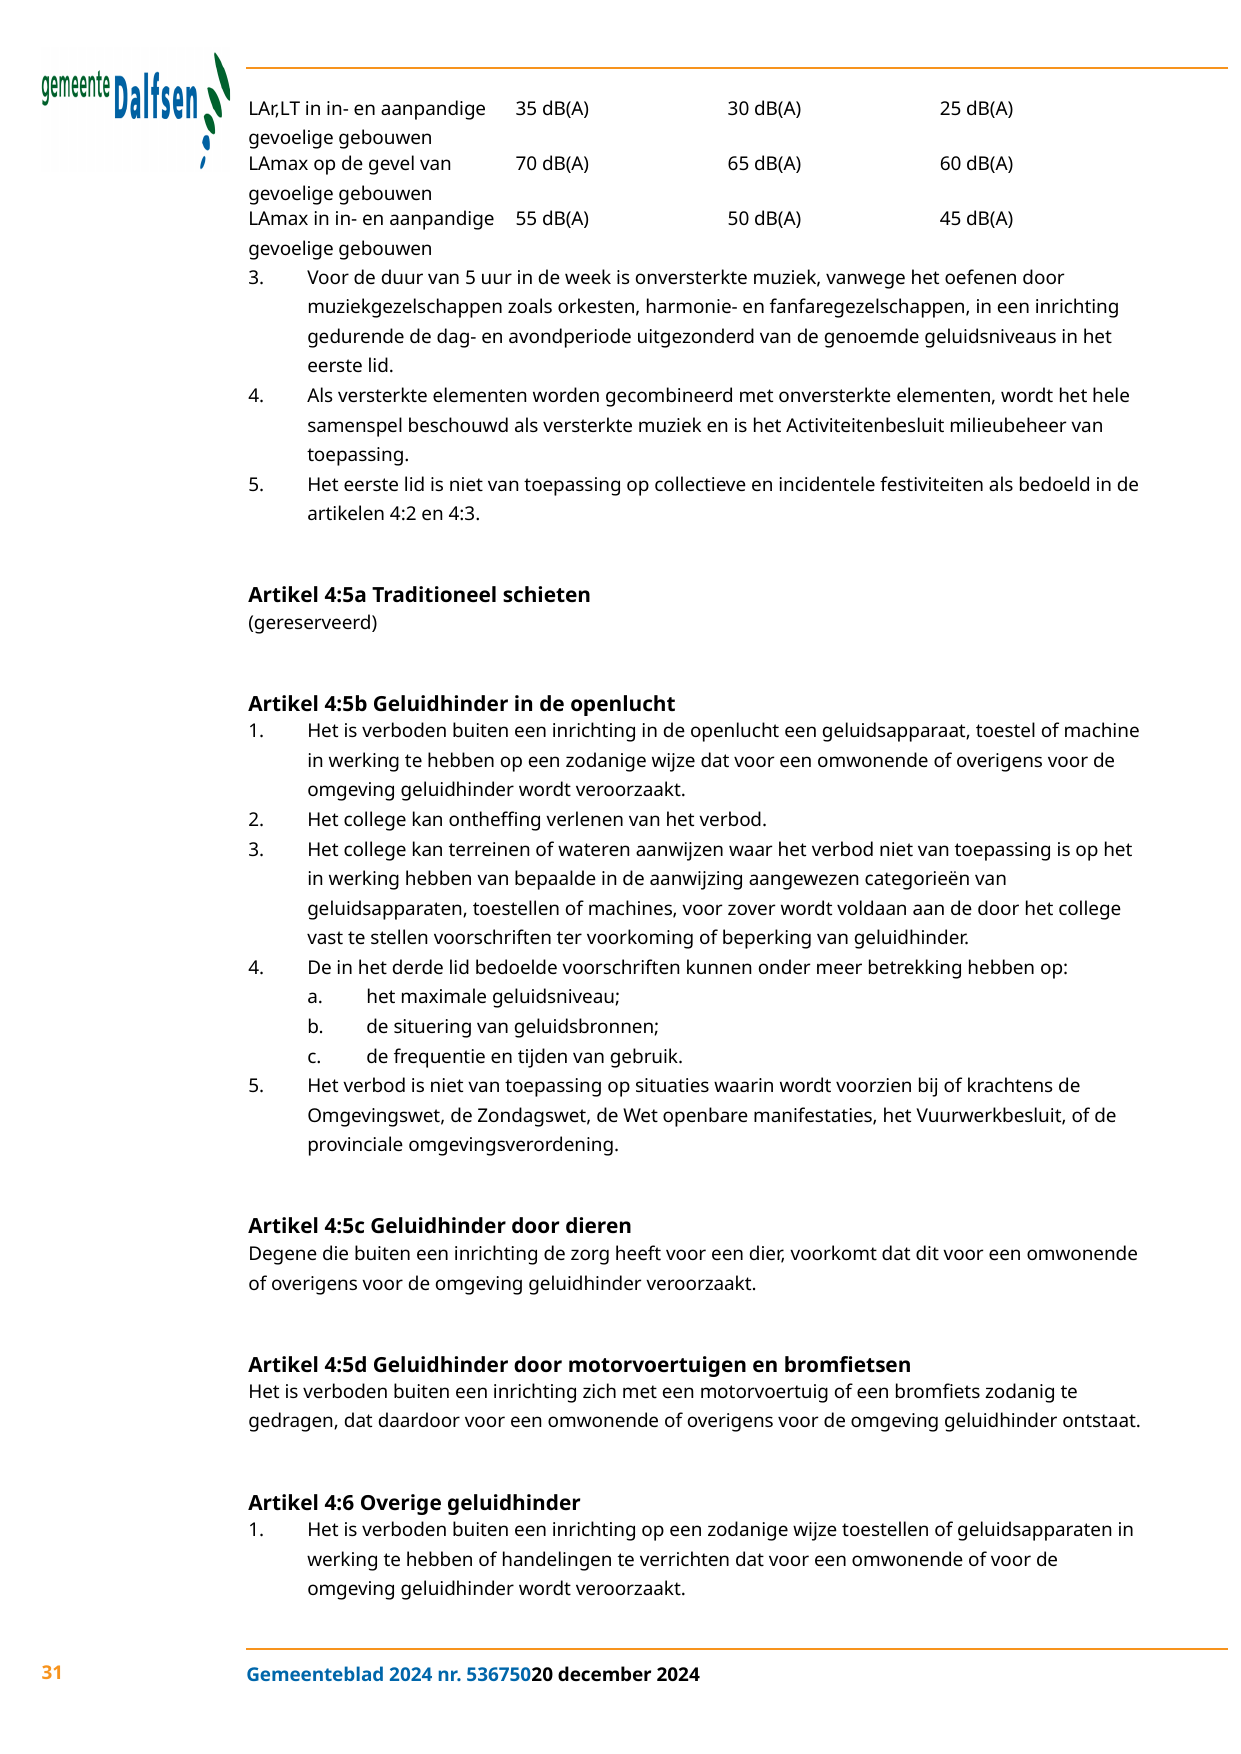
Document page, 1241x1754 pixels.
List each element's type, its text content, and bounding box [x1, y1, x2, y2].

text Artikel 4:6 Overige geluidhinder [248, 1488, 1152, 1516]
text Het is verboden buiten een inrichting zich met een motorvoertuig of een bromfiets zodanig te gedragen, dat daardoor voor een omwonende of overigens voor de omgeving geluidhinder ontstaat. [248, 1378, 1152, 1433]
list Als versterkte elementen worden gecombineerd met onversterkte elementen, wordt het hele samenspel beschouwd als versterkte muziek en is het Activiteitenbesluit milieubeheer van toepassing. [248, 382, 1152, 467]
table_cell LAmax in in- en aanpandige gevoelige gebouwen [248, 205, 515, 261]
list De in het derde lid bedoelde voorschriften kunnen onder meer betrekking hebben op: [248, 954, 1152, 980]
text Artikel 4:5a Traditioneel schieten [248, 581, 1152, 609]
table_cell 45 dB(A) [940, 205, 1152, 261]
list het maximale geluidsniveau; [307, 984, 1152, 1009]
list Het eerste lid is niet van toepassing op collectieve en incidentele festiviteiten als bedoeld in de artikelen 4:2 en 4:3. [248, 471, 1152, 526]
table_cell 25 dB(A) [940, 95, 1152, 150]
text (gereserveerd) [248, 609, 1152, 635]
picture [41, 47, 231, 172]
list de situering van geluidsbronnen; [307, 1013, 1152, 1039]
list de frequentie en tijden van gebruik. [307, 1043, 1152, 1069]
list Het college kan terreinen of wateren aanwijzen waar het verbod niet van toepassing is op het in werking hebben van bepaalde in de aanwijzing aangewezen categorieën van geluidsapparaten, toestellen of machines, voor zover wordt voldaan aan de door het college vast te stellen voorschriften ter voorkoming of beperking van geluidhinder. [248, 836, 1152, 950]
list Het college kan ontheffing verlenen van het verbod. [248, 806, 1152, 832]
table_cell 70 dB(A) [515, 150, 727, 205]
table_cell LAmax op de gevel van gevoelige gebouwen [248, 150, 515, 205]
list Het is verboden buiten een inrichting in de openlucht een geluidsapparaat, toestel of machine in werking te hebben op een zodanige wijze dat voor een omwonende of overigens voor de omgeving geluidhinder wordt veroorzaakt. [248, 717, 1152, 802]
table_cell 60 dB(A) [940, 150, 1152, 205]
text Artikel 4:5b Geluidhinder in de openlucht [248, 689, 1152, 717]
table_cell 35 dB(A) [515, 95, 727, 150]
table_cell LAr,LT in in- en aanpandige gevoelige gebouwen [248, 95, 515, 150]
table_cell 30 dB(A) [728, 95, 939, 150]
list Voor de duur van 5 uur in de week is onversterkte muziek, vanwege het oefenen door muziekgezelschappen zoals orkesten, harmonie- en fanfaregezelschappen, in een inrichting gedurende de dag- en avondperiode uitgezonderd van de genoemde geluidsniveaus in het eerste lid. [248, 264, 1152, 378]
list Het verbod is niet van toepassing op situaties waarin wordt voorzien bij of krachtens de Omgevingswet, de Zondagswet, de Wet openbare manifestaties, het Vuurwerkbesluit, of de provinciale omgevingsverordening. [248, 1072, 1152, 1157]
text Artikel 4:5d Geluidhinder door motorvoertuigen en bromfietsen [248, 1350, 1152, 1378]
list Het is verboden buiten een inrichting op een zodanige wijze toestellen of geluidsapparaten in werking te hebben of handelingen te verrichten dat voor een omwonende of voor de omgeving geluidhinder wordt veroorzaakt. [248, 1516, 1152, 1601]
table_cell 65 dB(A) [728, 150, 939, 205]
table_cell 50 dB(A) [728, 205, 939, 261]
text Artikel 4:5c Geluidhinder door dieren [248, 1212, 1152, 1240]
text Degene die buiten een inrichting de zorg heeft voor een dier, voorkomt dat dit voor een omwonende of overigens voor de omgeving geluidhinder veroorzaakt. [248, 1240, 1152, 1295]
table_cell 55 dB(A) [515, 205, 727, 261]
